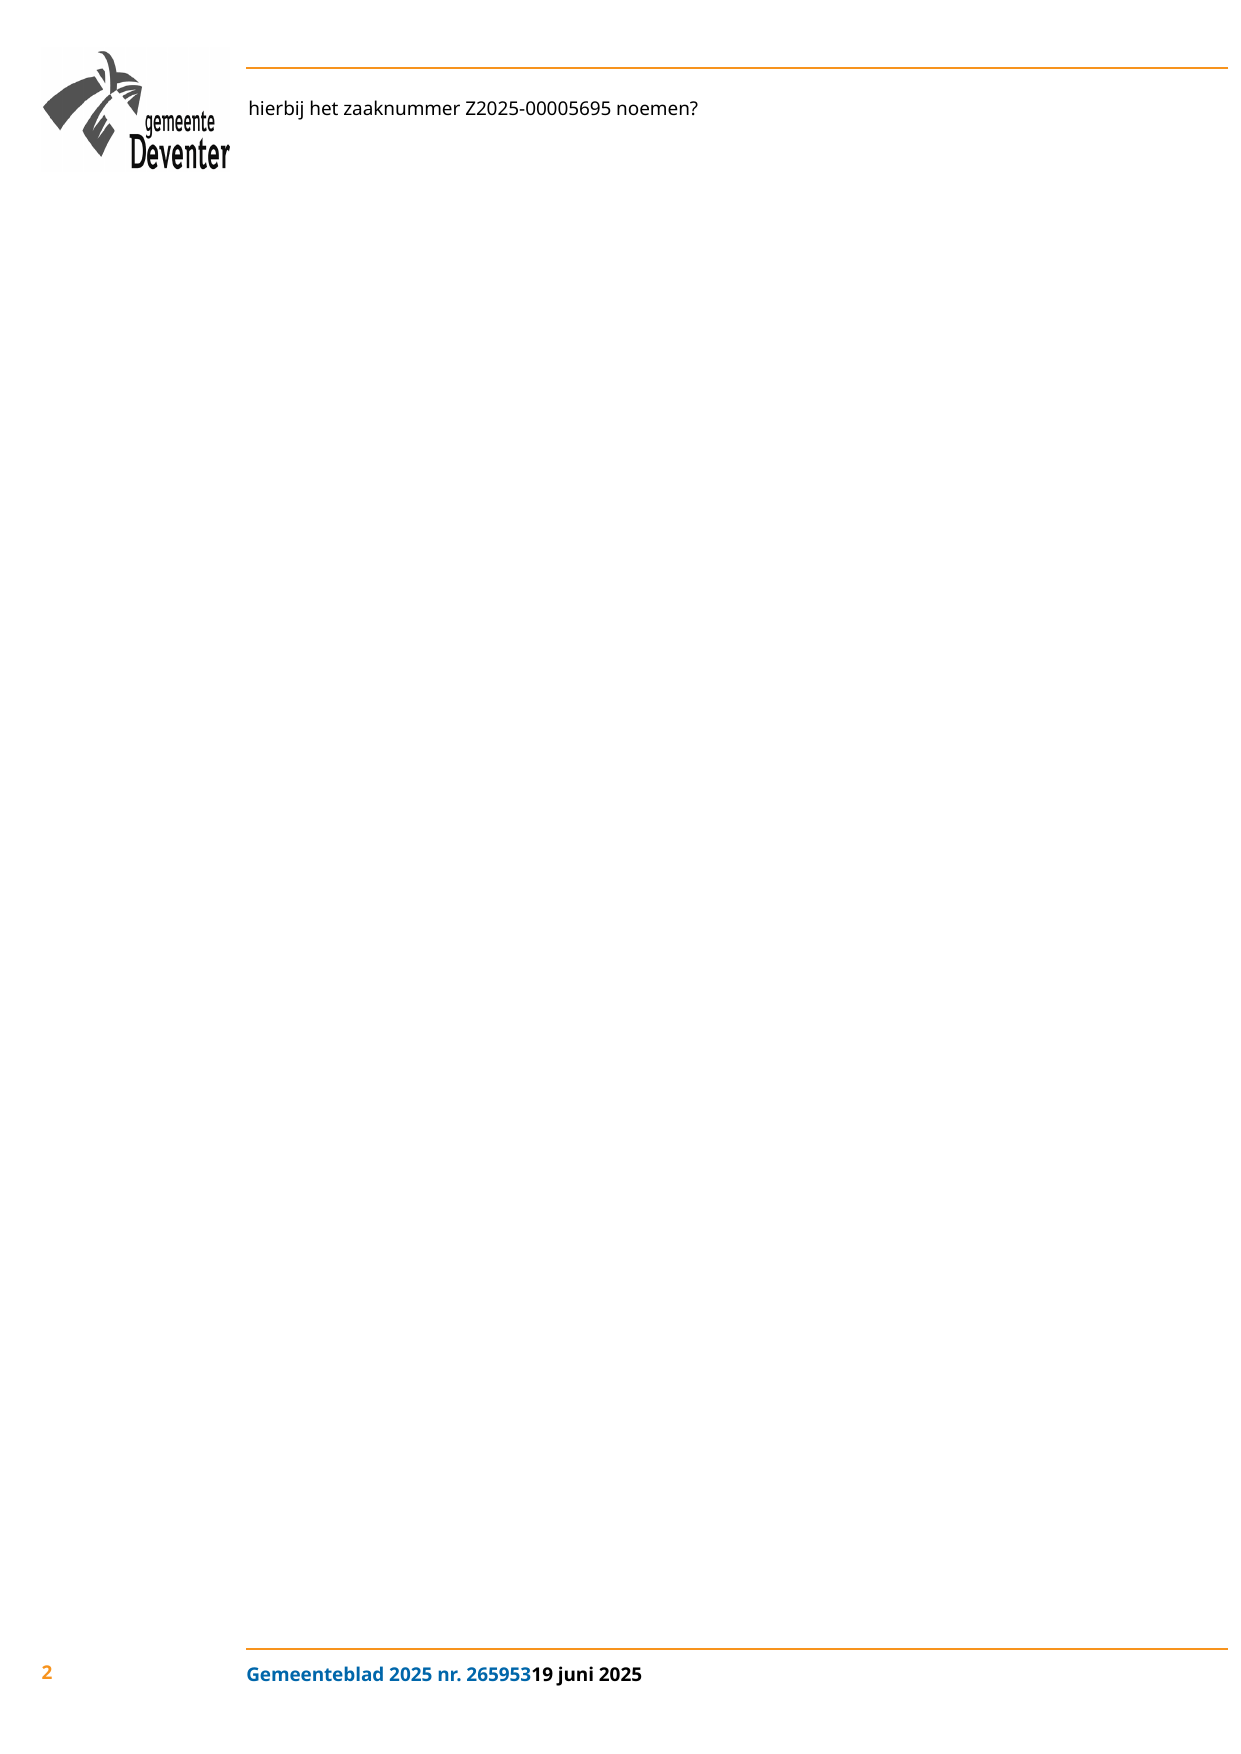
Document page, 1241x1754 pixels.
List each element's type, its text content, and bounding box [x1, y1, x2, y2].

picture [41, 47, 231, 172]
text hierbij het zaaknummer Z2025-00005695 noemen? [248, 95, 1152, 121]
